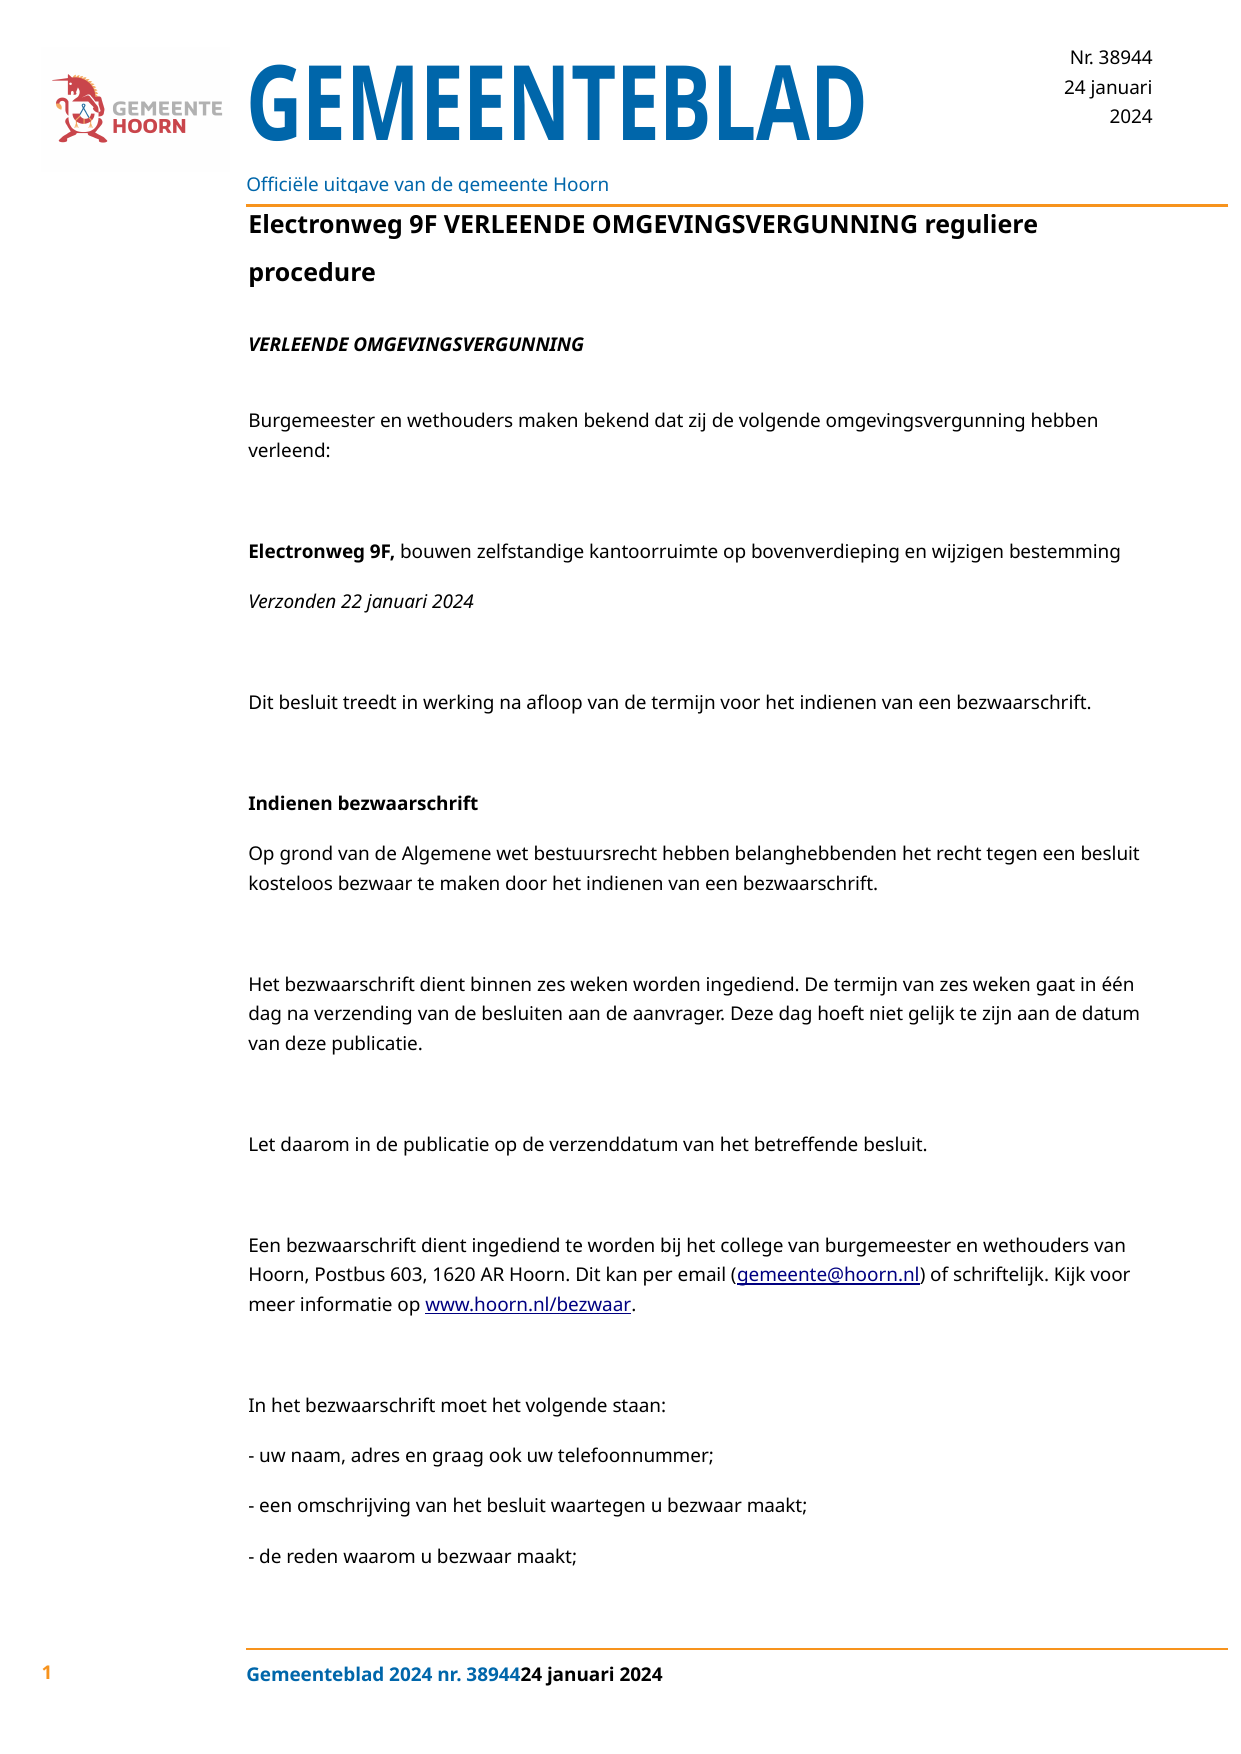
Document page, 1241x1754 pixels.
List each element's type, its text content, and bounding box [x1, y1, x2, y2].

text Indienen bezwaarschrift [248, 790, 1152, 816]
text Burgemeester en wethouders maken bekend dat zij de volgende omgevingsvergunning hebben verleend: [248, 408, 1152, 463]
text VERLEENDE OMGEVINGSVERGUNNING [248, 331, 1152, 357]
text - de reden waarom u bezwaar maakt; [248, 1543, 1152, 1569]
text - een omschrijving van het besluit waartegen u bezwaar maakt; [248, 1493, 1152, 1518]
text Een bezwaarschrift dient ingediend te worden bij het college van burgemeester en wethouders van Hoorn, Postbus 603, 1620 AR Hoorn. Dit kan per email (gemeente@hoorn.nl) of schriftelijk. Kijk voor meer informatie op www.hoorn.nl/bezwaar. [248, 1232, 1152, 1317]
text Op grond van de Algemene wet bestuursrecht hebben belanghebbenden het recht tegen een besluit kosteloos bezwaar te maken door het indienen van een bezwaarschrift. [248, 841, 1152, 896]
text - uw naam, adres en graag ook uw telefoonnummer; [248, 1442, 1152, 1468]
text Het bezwaarschrift dient binnen zes weken worden ingediend. De termijn van zes weken gaat in één dag na verzending van de besluiten aan de aanvrager. Deze dag hoeft niet gelijk te zijn aan de datum van deze publicatie. [248, 971, 1152, 1056]
text Electronweg 9F, bouwen zelfstandige kantoorruimte op bovenverdieping en wijzigen bestemming [248, 538, 1152, 564]
text In het bezwaarschrift moet het volgende staan: [248, 1392, 1152, 1417]
text Electronweg 9F VERLEENDE OMGEVINGSVERGUNNING reguliere procedure [248, 207, 1152, 288]
text Verzonden 22 januari 2024 [248, 588, 1152, 614]
text Let daarom in de publicatie op de verzenddatum van het betreffende besluit. [248, 1131, 1152, 1157]
picture [41, 47, 231, 172]
text Dit besluit treedt in werking na afloop van de termijn voor het indienen van een bezwaarschrift. [248, 689, 1152, 715]
